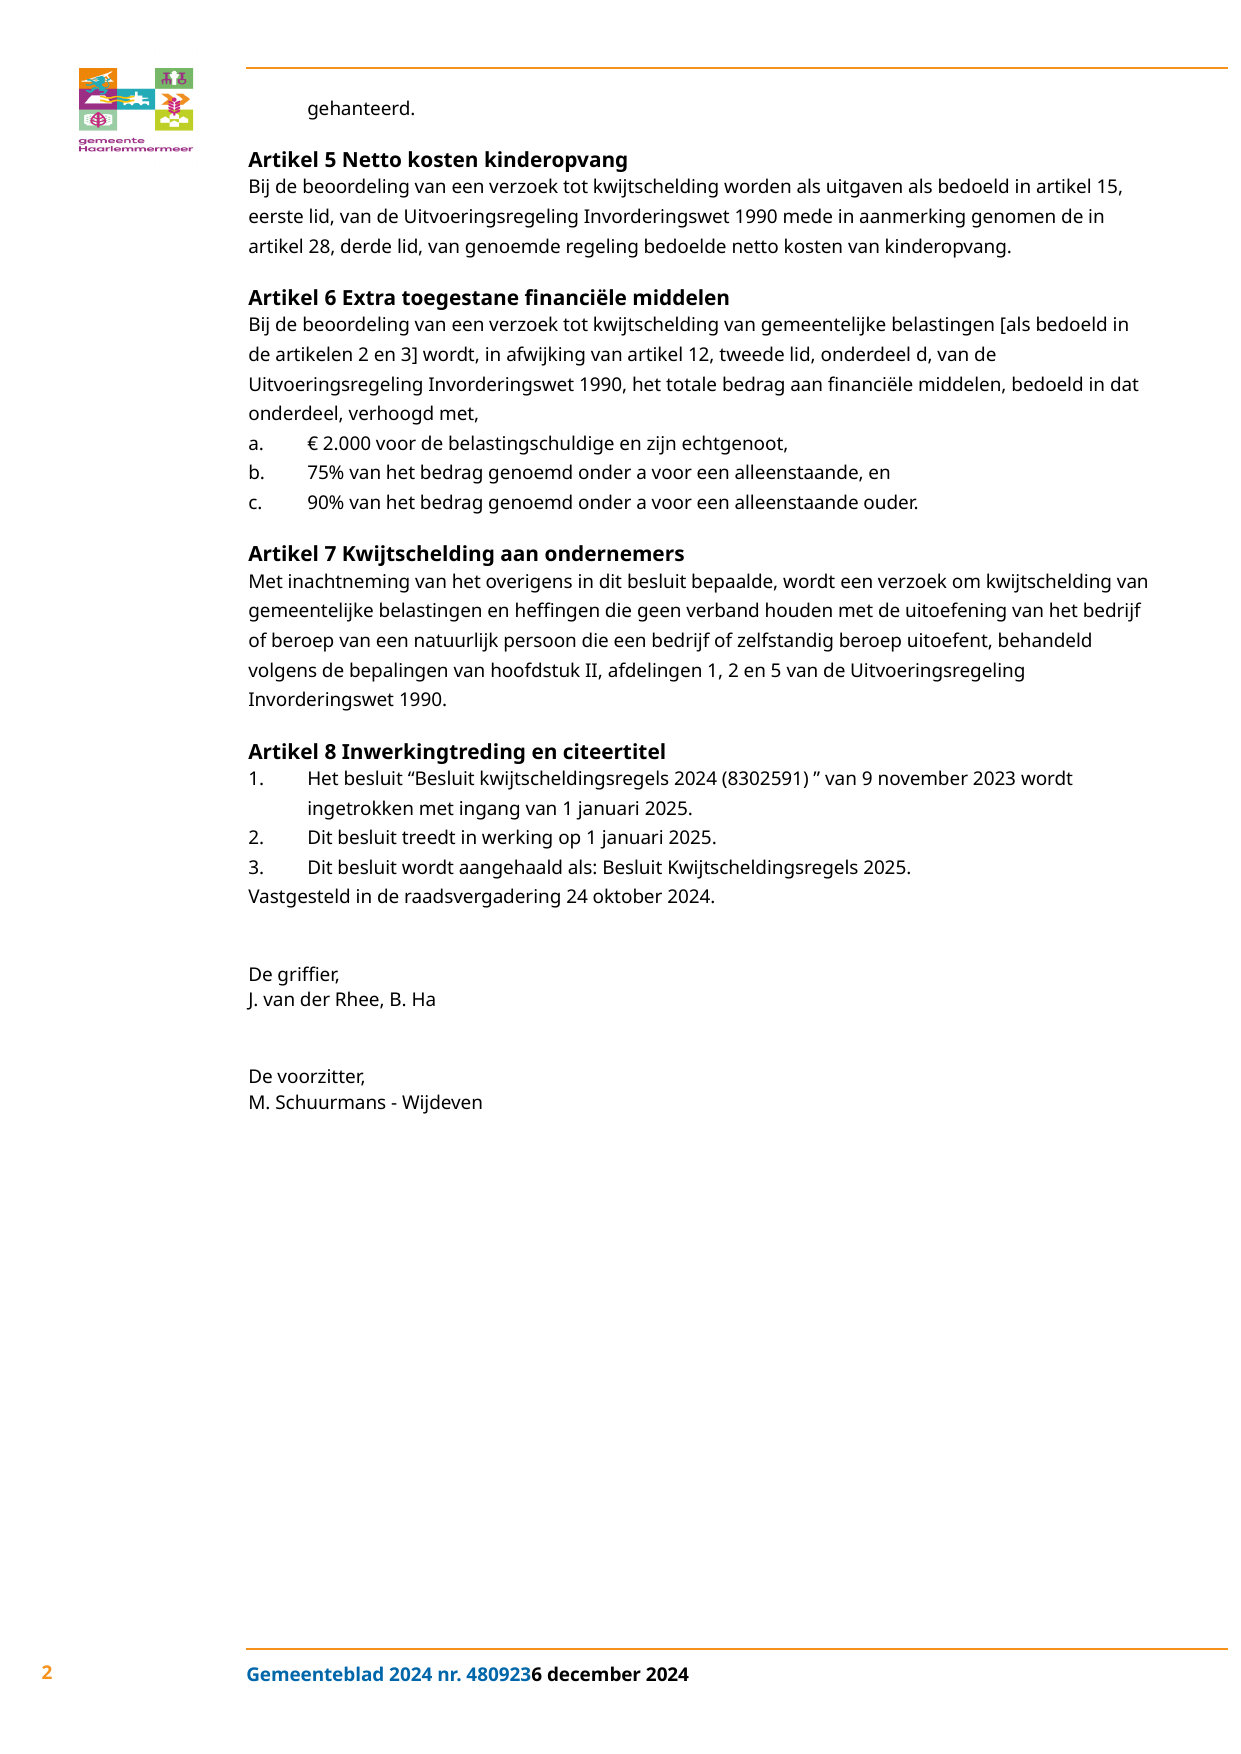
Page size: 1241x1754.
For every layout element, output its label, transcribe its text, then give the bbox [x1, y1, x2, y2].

text Bij de beoordeling van een verzoek tot kwijtschelding van gemeentelijke belastingen [als bedoeld in de artikelen 2 en 3] wordt, in afwijking van artikel 12, tweede lid, onderdeel d, van de Uitvoeringsregeling Invorderingswet 1990, het totale bedrag aan financiële middelen, bedoeld in dat onderdeel, verhoogd met, [248, 312, 1152, 426]
list 90% van het bedrag genoemd onder a voor een alleenstaande ouder. [248, 489, 1152, 515]
text J. van der Rhee, B. Ha [248, 986, 1152, 1012]
list Dit besluit treedt in werking op 1 januari 2025. [248, 824, 1152, 850]
list € 2.000 voor de belastingschuldige en zijn echtgenoot, [248, 430, 1152, 456]
text Artikel 8 Inwerkingtreding en citeertitel [248, 737, 1152, 765]
text Vastgesteld in de raadsvergadering 24 oktober 2024. [248, 883, 1152, 909]
list Dit besluit wordt aangehaald als: Besluit Kwijtscheldingsregels 2025. [248, 854, 1152, 880]
list gehanteerd. [248, 95, 1152, 121]
text Met inachtneming van het overigens in dit besluit bepaalde, wordt een verzoek om kwijtschelding van gemeentelijke belastingen en heffingen die geen verband houden met de uitoefening van het bedrijf of beroep van een natuurlijk persoon die een bedrijf of zelfstandig beroep uitoefent, behandeld volgens de bepalingen van hoofdstuk II, afdelingen 1, 2 en 5 van de Uitvoeringsregeling Invorderingswet 1990. [248, 568, 1152, 712]
text Artikel 5 Netto kosten kinderopvang [248, 145, 1152, 174]
text Artikel 7 Kwijtschelding aan ondernemers [248, 539, 1152, 568]
list Het besluit “Besluit kwijtscheldingsregels 2024 (8302591) ” van 9 november 2023 wordt ingetrokken met ingang van 1 januari 2025. [248, 765, 1152, 821]
text De voorzitter, [248, 1064, 1152, 1089]
text M. Schuurmans - Wijdeven [248, 1089, 1152, 1115]
list 75% van het bedrag genoemd onder a voor een alleenstaande, en [248, 459, 1152, 485]
picture [41, 47, 231, 172]
text Bij de beoordeling van een verzoek tot kwijtschelding worden als uitgaven als bedoeld in artikel 15, eerste lid, van de Uitvoeringsregeling Invorderingswet 1990 mede in aanmerking genomen de in artikel 28, derde lid, van genoemde regeling bedoelde netto kosten van kinderopvang. [248, 174, 1152, 258]
text Artikel 6 Extra toegestane financiële middelen [248, 283, 1152, 312]
text De griffier, [248, 961, 1152, 986]
